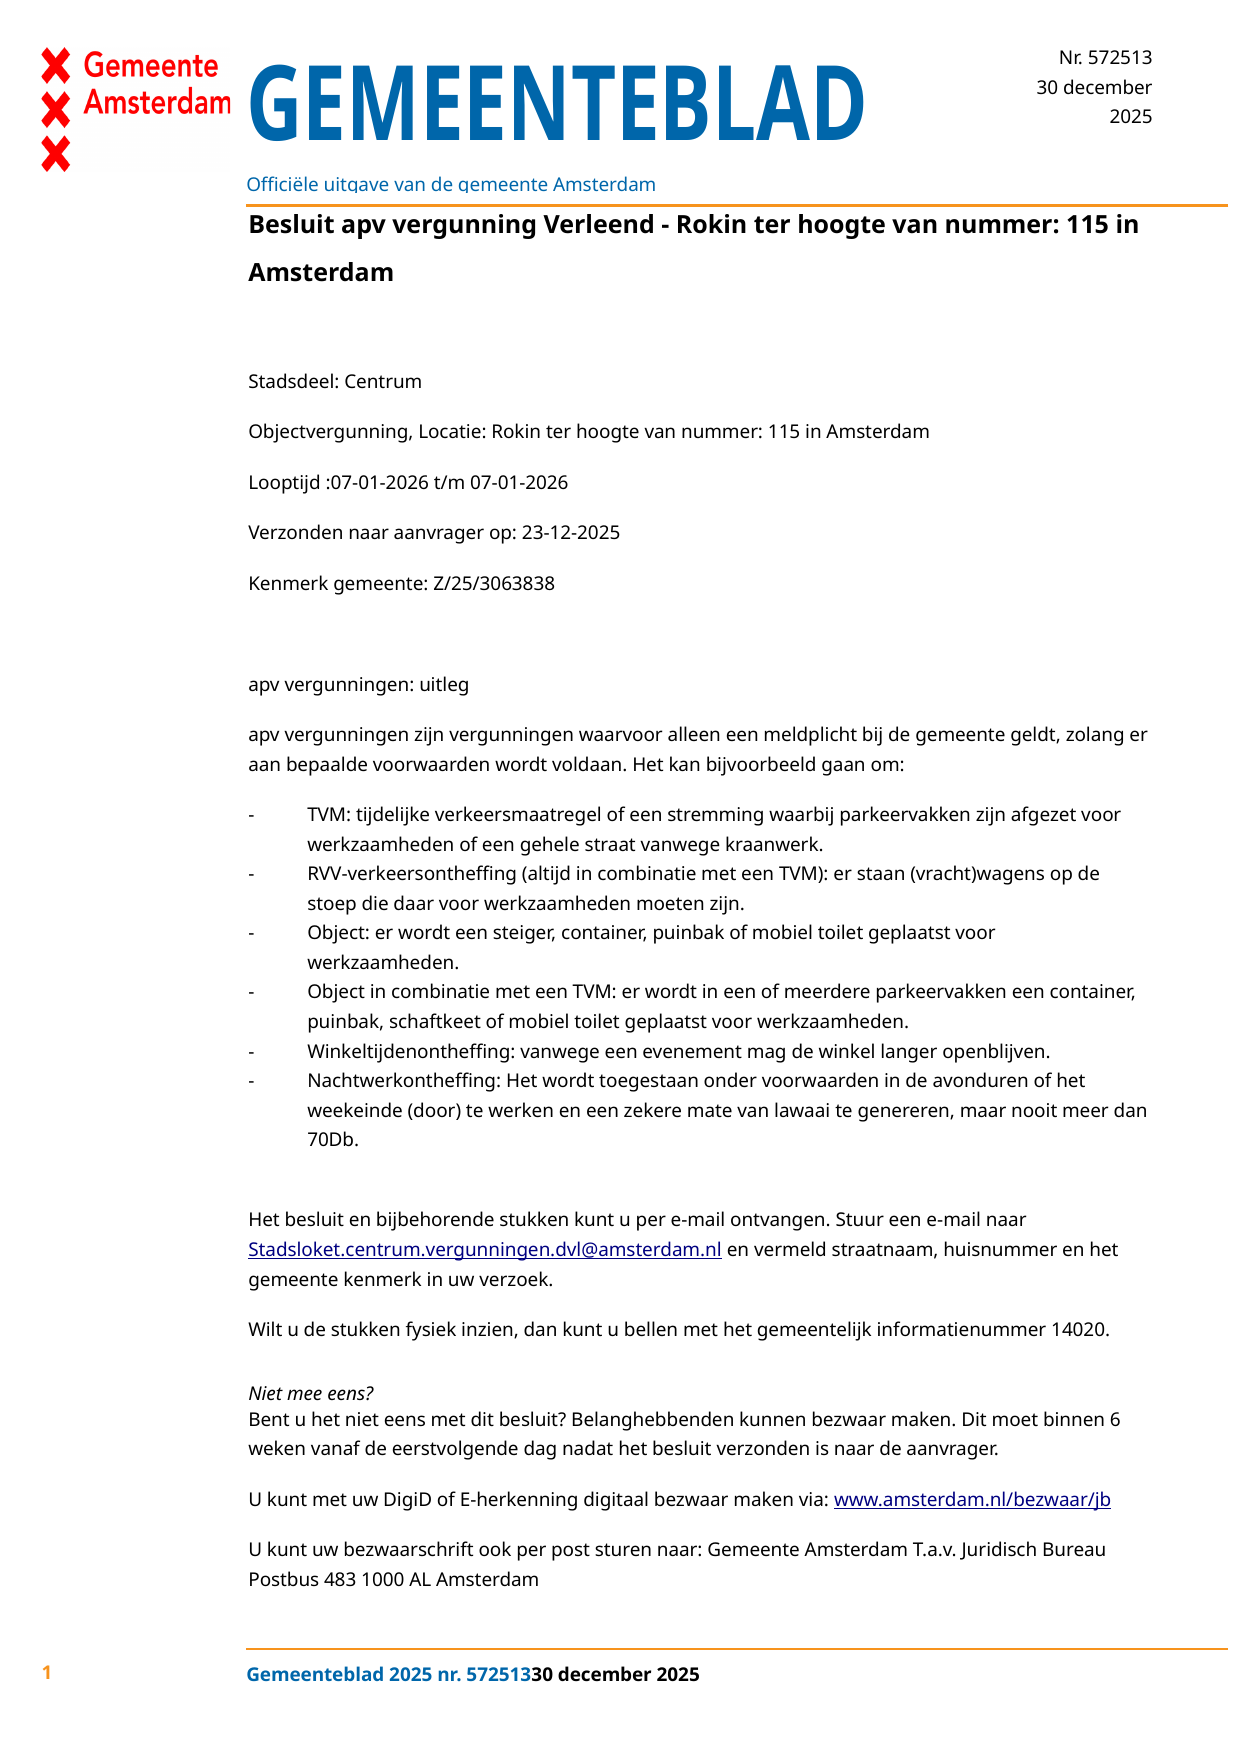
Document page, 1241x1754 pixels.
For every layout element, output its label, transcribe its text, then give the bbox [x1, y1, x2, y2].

text Besluit apv vergunning Verleend - Rokin ter hoogte van nummer: 115 in Amsterdam [248, 207, 1152, 288]
list Object: er wordt een steiger, container, puinbak of mobiel toilet geplaatst voor werkzaamheden. [248, 919, 1152, 975]
text apv vergunningen: uitleg [248, 671, 1152, 697]
text U kunt uw bezwaarschrift ook per post sturen naar: Gemeente Amsterdam T.a.v. Juridisch Bureau Postbus 483 1000 AL Amsterdam [248, 1536, 1152, 1592]
list Object in combinatie met een TVM: er wordt in een of meerdere parkeervakken een container, puinbak, schaftkeet of mobiel toilet geplaatst voor werkzaamheden. [248, 979, 1152, 1034]
text Stadsdeel: Centrum [248, 368, 1152, 394]
list TVM: tijdelijke verkeersmaatregel of een stremming waarbij parkeervakken zijn afgezet voor werkzaamheden of een gehele straat vanwege kraanwerk. [248, 801, 1152, 857]
text Objectvergunning, Locatie: Rokin ter hoogte van nummer: 115 in Amsterdam [248, 419, 1152, 444]
text U kunt met uw DigiD of E-herkenning digitaal bezwaar maken via: www.amsterdam.nl/bezwaar/jb [248, 1486, 1152, 1512]
text Bent u het niet eens met dit besluit? Belanghebbenden kunnen bezwaar maken. Dit moet binnen 6 weken vanaf de eerstvolgende dag nadat het besluit verzonden is naar de aanvrager. [248, 1406, 1152, 1461]
text Looptijd :07-01-2026 t/m 07-01-2026 [248, 469, 1152, 495]
text Verzonden naar aanvrager op: 23-12-2025 [248, 519, 1152, 545]
text Kenmerk gemeente: Z/25/3063838 [248, 570, 1152, 596]
text apv vergunningen zijn vergunningen waarvoor alleen een meldplicht bij de gemeente geldt, zolang er aan bepaalde voorwaarden wordt voldaan. Het kan bijvoorbeeld gaan om: [248, 721, 1152, 777]
list Winkeltijdenontheffing: vanwege een evenement mag de winkel langer openblijven. [248, 1038, 1152, 1064]
text Niet mee eens? [248, 1380, 1152, 1406]
picture [41, 47, 231, 172]
text Wilt u de stukken fysiek inzien, dan kunt u bellen met het gemeentelijk informatienummer 14020. [248, 1316, 1152, 1342]
list RVV-verkeersontheffing (altijd in combinatie met een TVM): er staan (vracht)wagens op de stoep die daar voor werkzaamheden moeten zijn. [248, 860, 1152, 916]
text Het besluit en bijbehorende stukken kunt u per e-mail ontvangen. Stuur een e-mail naar Stadsloket.centrum.vergunningen.dvl@amsterdam.nl en vermeld straatnaam, huisnummer en het gemeente kenmerk in uw verzoek. [248, 1207, 1152, 1292]
list Nachtwerkontheffing: Het wordt toegestaan onder voorwaarden in de avonduren of het weekeinde (door) te werken en een zekere mate van lawaai te genereren, maar nooit meer dan 70Db. [248, 1067, 1152, 1152]
